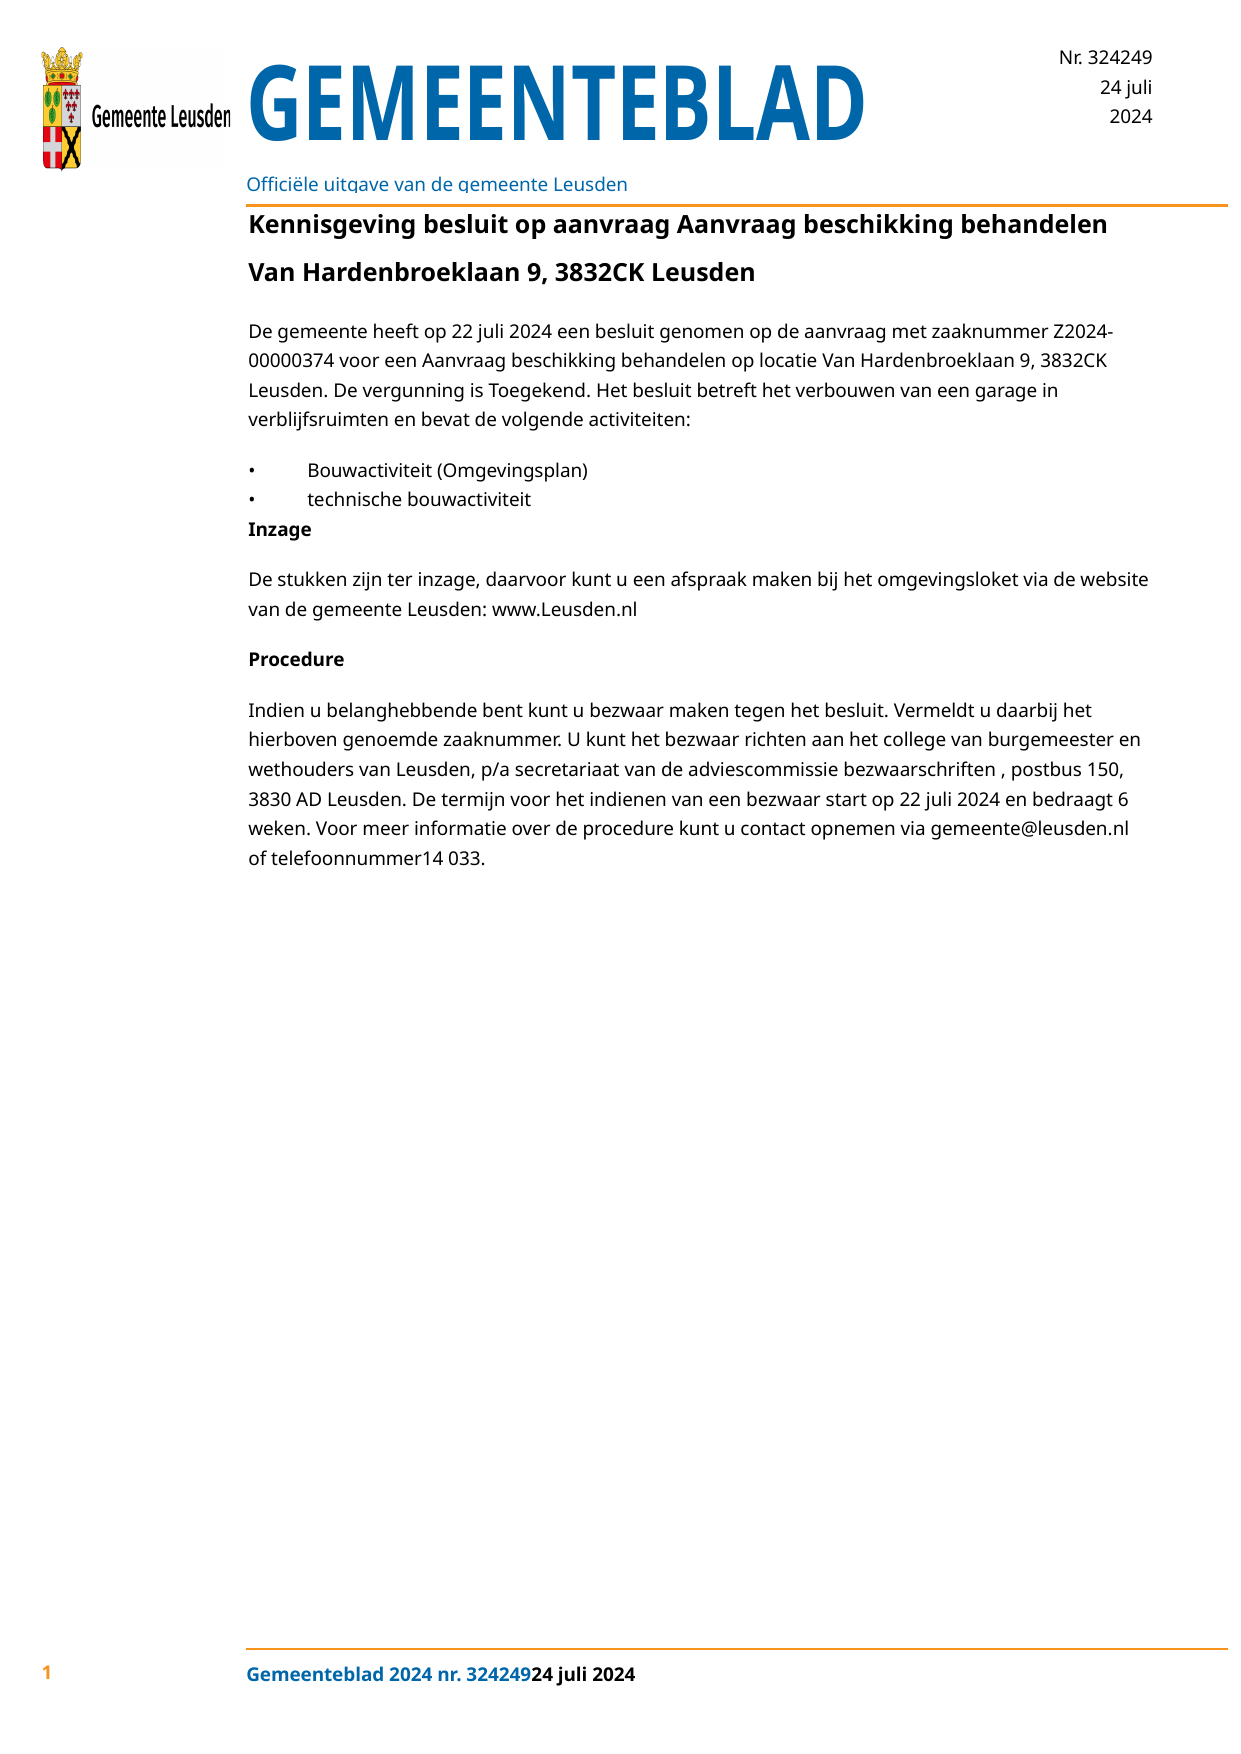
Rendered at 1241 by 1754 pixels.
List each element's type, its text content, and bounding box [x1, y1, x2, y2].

list technische bouwactiviteit [248, 487, 1152, 512]
text Inzage [248, 516, 1152, 542]
text De stukken zijn ter inzage, daarvoor kunt u een afspraak maken bij het omgevingsloket via de website van de gemeente Leusden: www.Leusden.nl [248, 567, 1152, 622]
text Procedure [248, 647, 1152, 672]
list Bouwactiviteit (Omgevingsplan) [248, 457, 1152, 483]
text Indien u belanghebbende bent kunt u bezwaar maken tegen het besluit. Vermeldt u daarbij het hierboven genoemde zaaknummer. U kunt het bezwaar richten aan het college van burgemeester en wethouders van Leusden, p/a secretariaat van de adviescommissie bezwaarschriften , postbus 150, 3830 AD Leusden. De termijn voor het indienen van een bezwaar start op 22 juli 2024 en bedraagt 6 weken. Voor meer informatie over de procedure kunt u contact opnemen via gemeente@leusden.nl of telefoonnummer14 033. [248, 697, 1152, 871]
text De gemeente heeft op 22 juli 2024 een besluit genomen op de aanvraag met zaaknummer Z2024-00000374 voor een Aanvraag beschikking behandelen op locatie Van Hardenbroeklaan 9, 3832CK Leusden. De vergunning is Toegekend. Het besluit betreft het verbouwen van een garage in verblijfsruimten en bevat de volgende activiteiten: [248, 318, 1152, 432]
text Kennisgeving besluit op aanvraag Aanvraag beschikking behandelen Van Hardenbroeklaan 9, 3832CK Leusden [248, 207, 1152, 288]
picture [41, 47, 231, 172]
